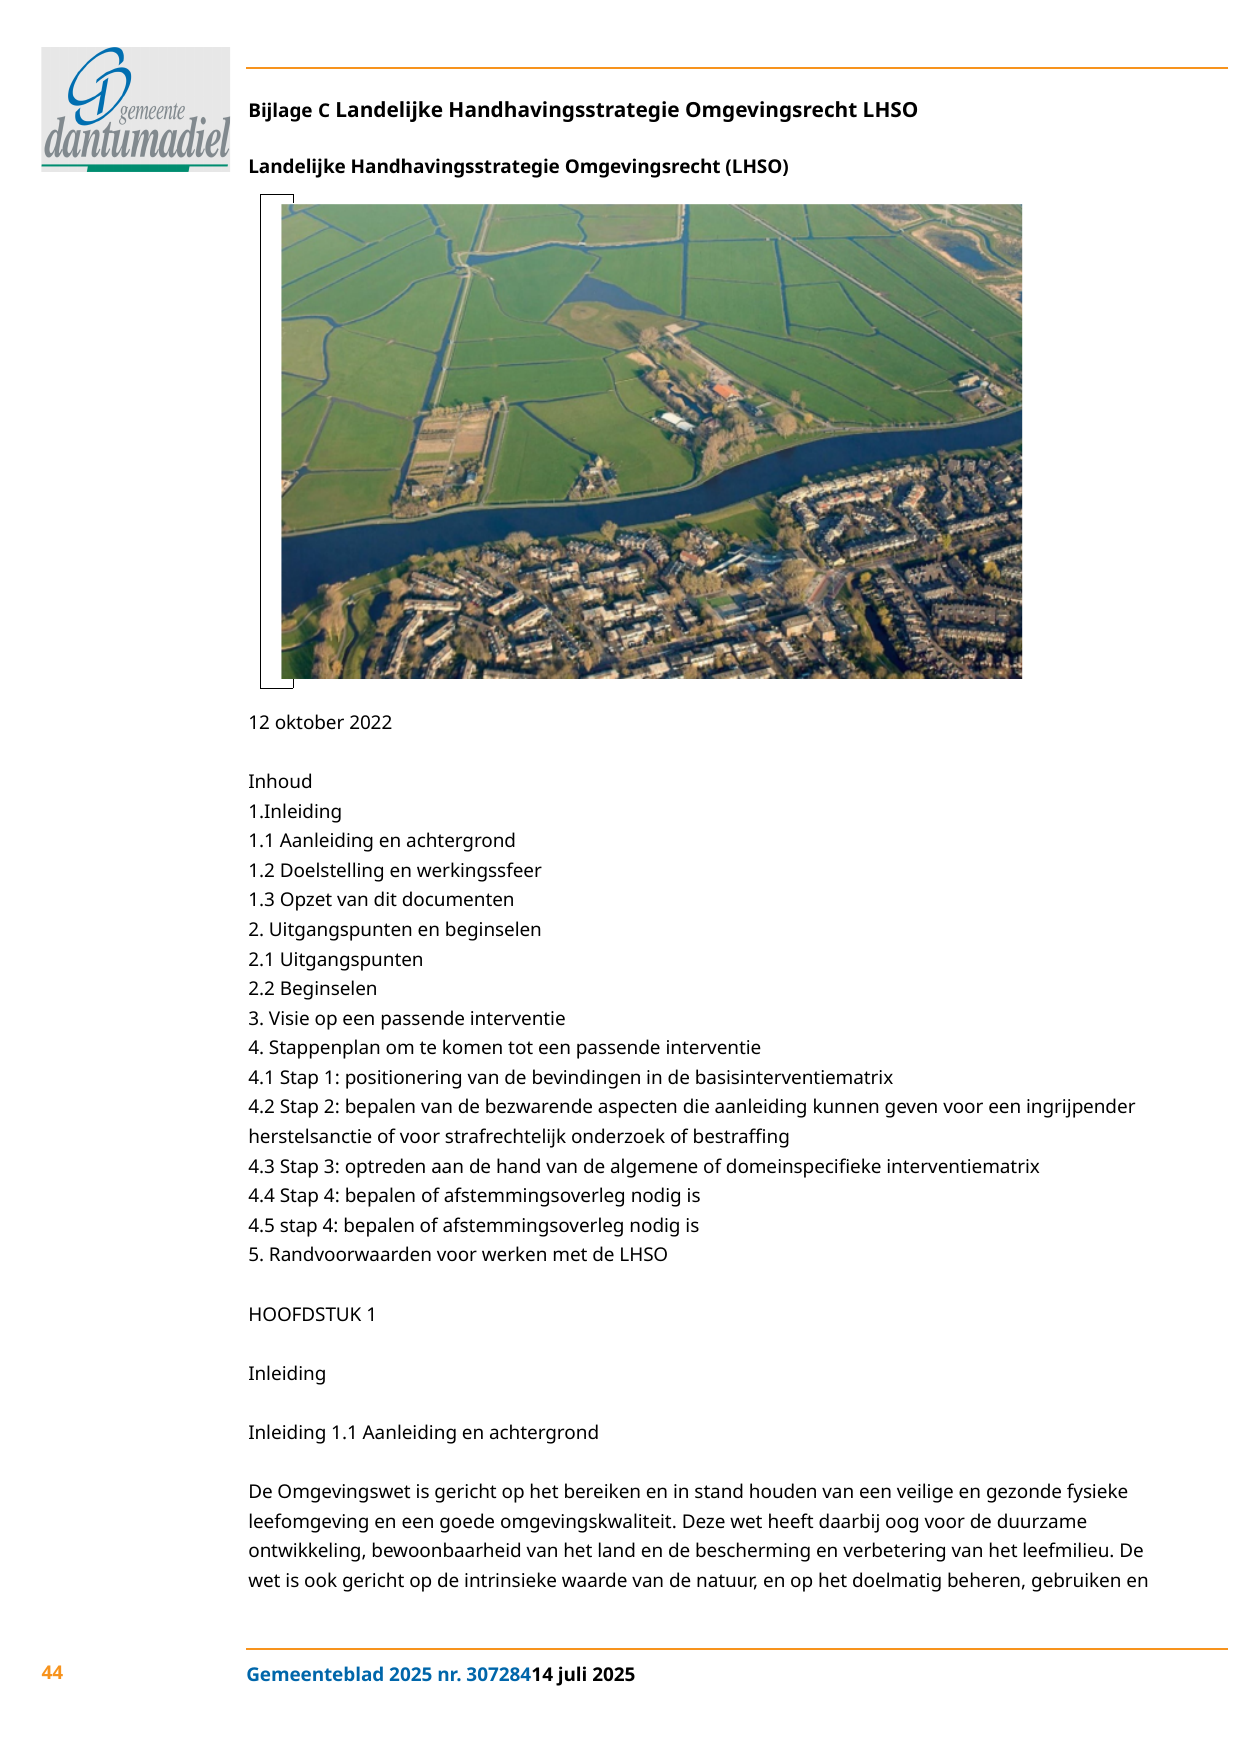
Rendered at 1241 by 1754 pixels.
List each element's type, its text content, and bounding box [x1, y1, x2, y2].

text 2.1 Uitgangspunten [248, 946, 1152, 971]
text 2. Uitgangspunten en beginselen [248, 916, 1152, 942]
text 5. Randvoorwaarden voor werken met de LHSO [248, 1242, 1152, 1267]
text 3. Visie op een passende interventie [248, 1005, 1152, 1031]
text 2.2 Beginselen [248, 975, 1152, 1001]
text Bijlage C Landelijke Handhavingsstrategie Omgevingsrecht LHSO [248, 95, 1152, 123]
text Inleiding [248, 1360, 1152, 1386]
text 1.3 Opzet van dit documenten [248, 887, 1152, 912]
text Inleiding 1.1 Aanleiding en achtergrond [248, 1419, 1152, 1445]
text De Omgevingswet is gericht op het bereiken en in stand houden van een veilige en gezonde fysieke leefomgeving en een goede omgevingskwaliteit. Deze wet heeft daarbij oog voor de duurzame ontwikkeling, bewoonbaarheid van het land en de bescherming en verbetering van het leefmilieu. De wet is ook gericht op de intrinsieke waarde van de natuur, en op het doelmatig beheren, gebruiken en [248, 1478, 1152, 1593]
text Inhoud [248, 768, 1152, 794]
text 4.3 Stap 3: optreden aan de hand van de algemene of domeinspecifieke interventiematrix [248, 1153, 1152, 1178]
text 12 oktober 2022 [248, 709, 1152, 735]
text 4.2 Stap 2: bepalen van de bezwarende aspecten die aanleiding kunnen geven voor een ingrijpender herstelsanctie of voor strafrechtelijk onderzoek of bestraffing [248, 1094, 1152, 1149]
text 1.Inleiding [248, 798, 1152, 823]
text 4.4 Stap 4: bepalen of afstemmingsoverleg nodig is [248, 1182, 1152, 1208]
text Landelijke Handhavingsstrategie Omgevingsrecht (LHSO) [248, 153, 1152, 179]
text 4.1 Stap 1: positionering van de bevindingen in de basisinterventiematrix [248, 1064, 1152, 1090]
text 4.5 stap 4: bepalen of afstemmingsoverleg nodig is [248, 1212, 1152, 1238]
picture [268, 203, 1037, 679]
picture [41, 47, 231, 172]
text 1.1 Aanleiding en achtergrond [248, 827, 1152, 853]
text HOOFDSTUK 1 [248, 1301, 1152, 1326]
text 4. Stappenplan om te komen tot een passende interventie [248, 1034, 1152, 1060]
text 1.2 Doelstelling en werkingssfeer [248, 857, 1152, 883]
